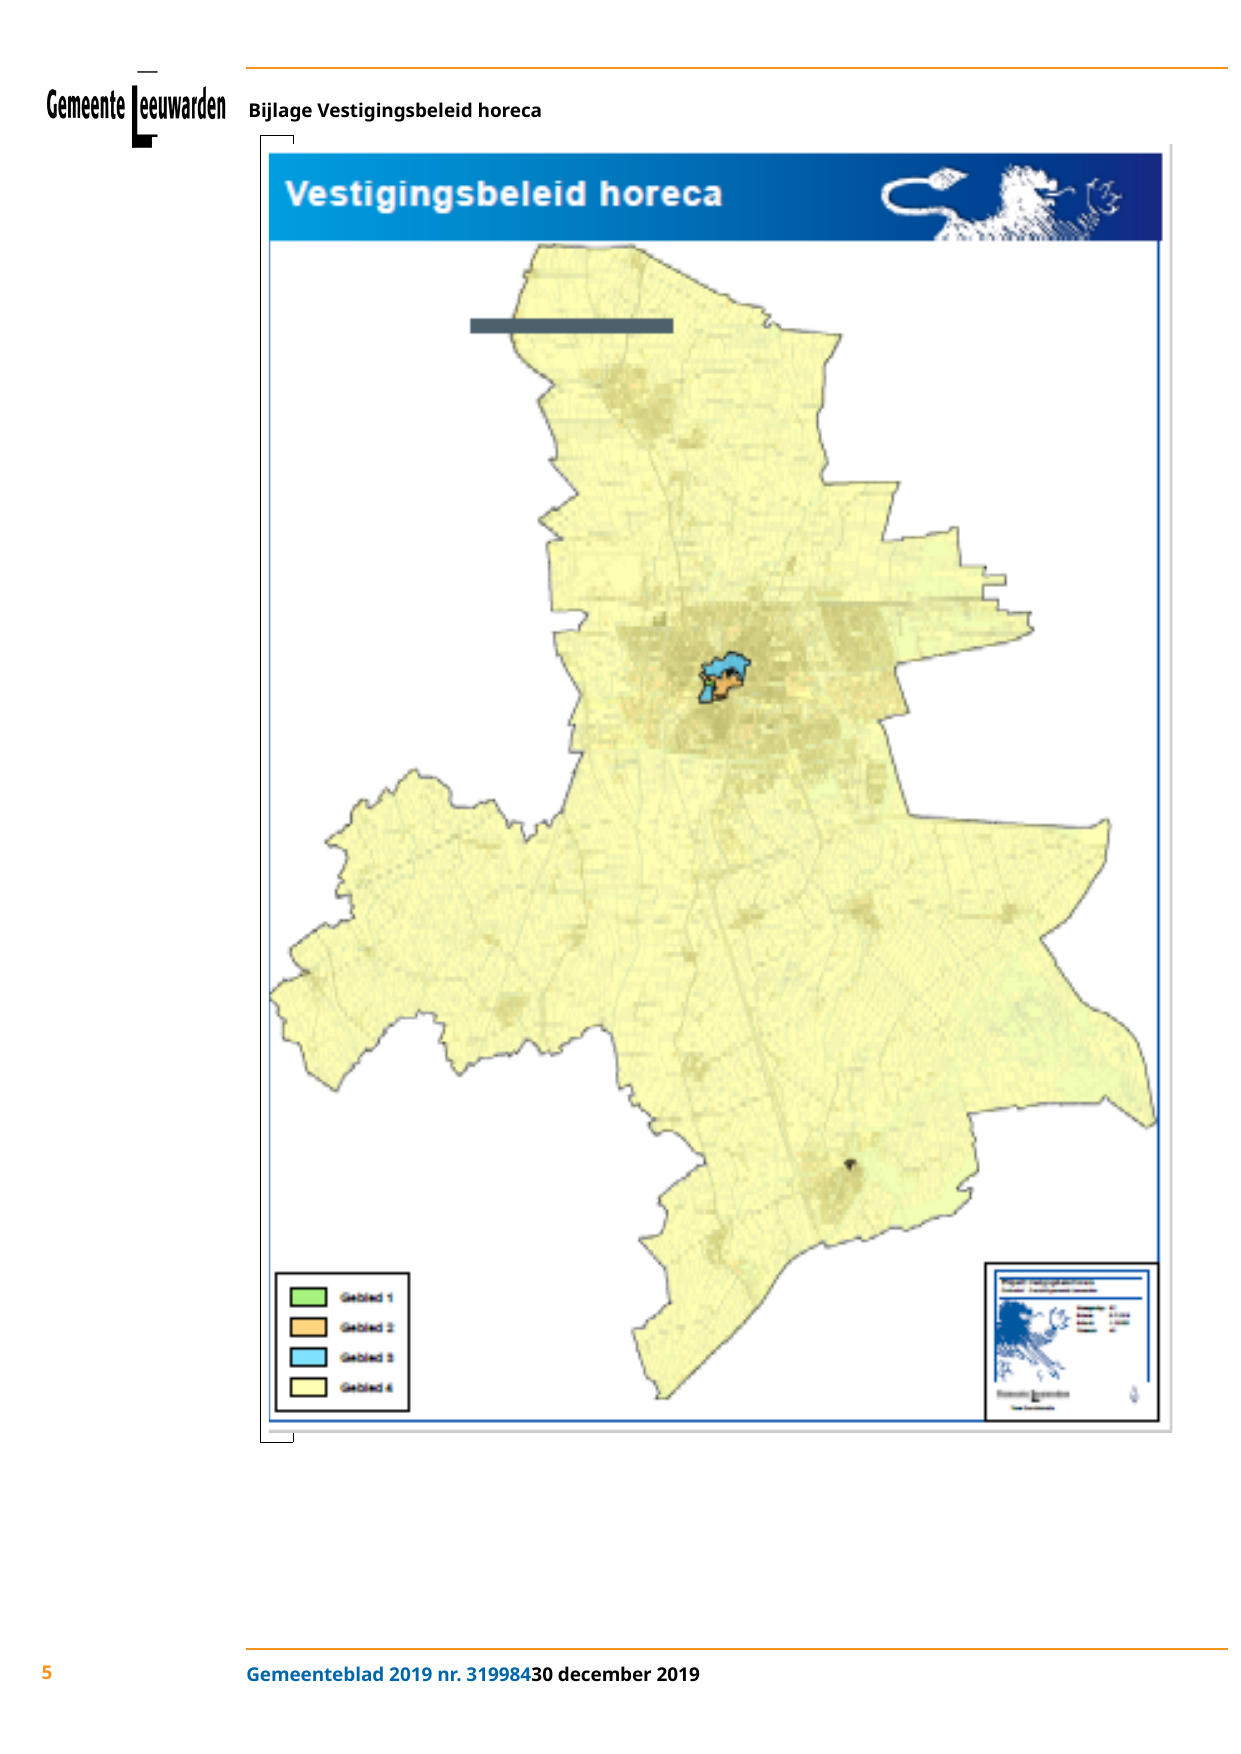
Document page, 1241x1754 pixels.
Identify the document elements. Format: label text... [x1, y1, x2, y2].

picture [433, 186, 453, 213]
picture [400, 186, 430, 206]
picture [41, 47, 231, 172]
picture [285, 181, 327, 206]
picture [330, 181, 397, 213]
picture [268, 144, 1173, 1433]
text Bijlage Vestigingsbeleid horeca [248, 95, 1152, 123]
